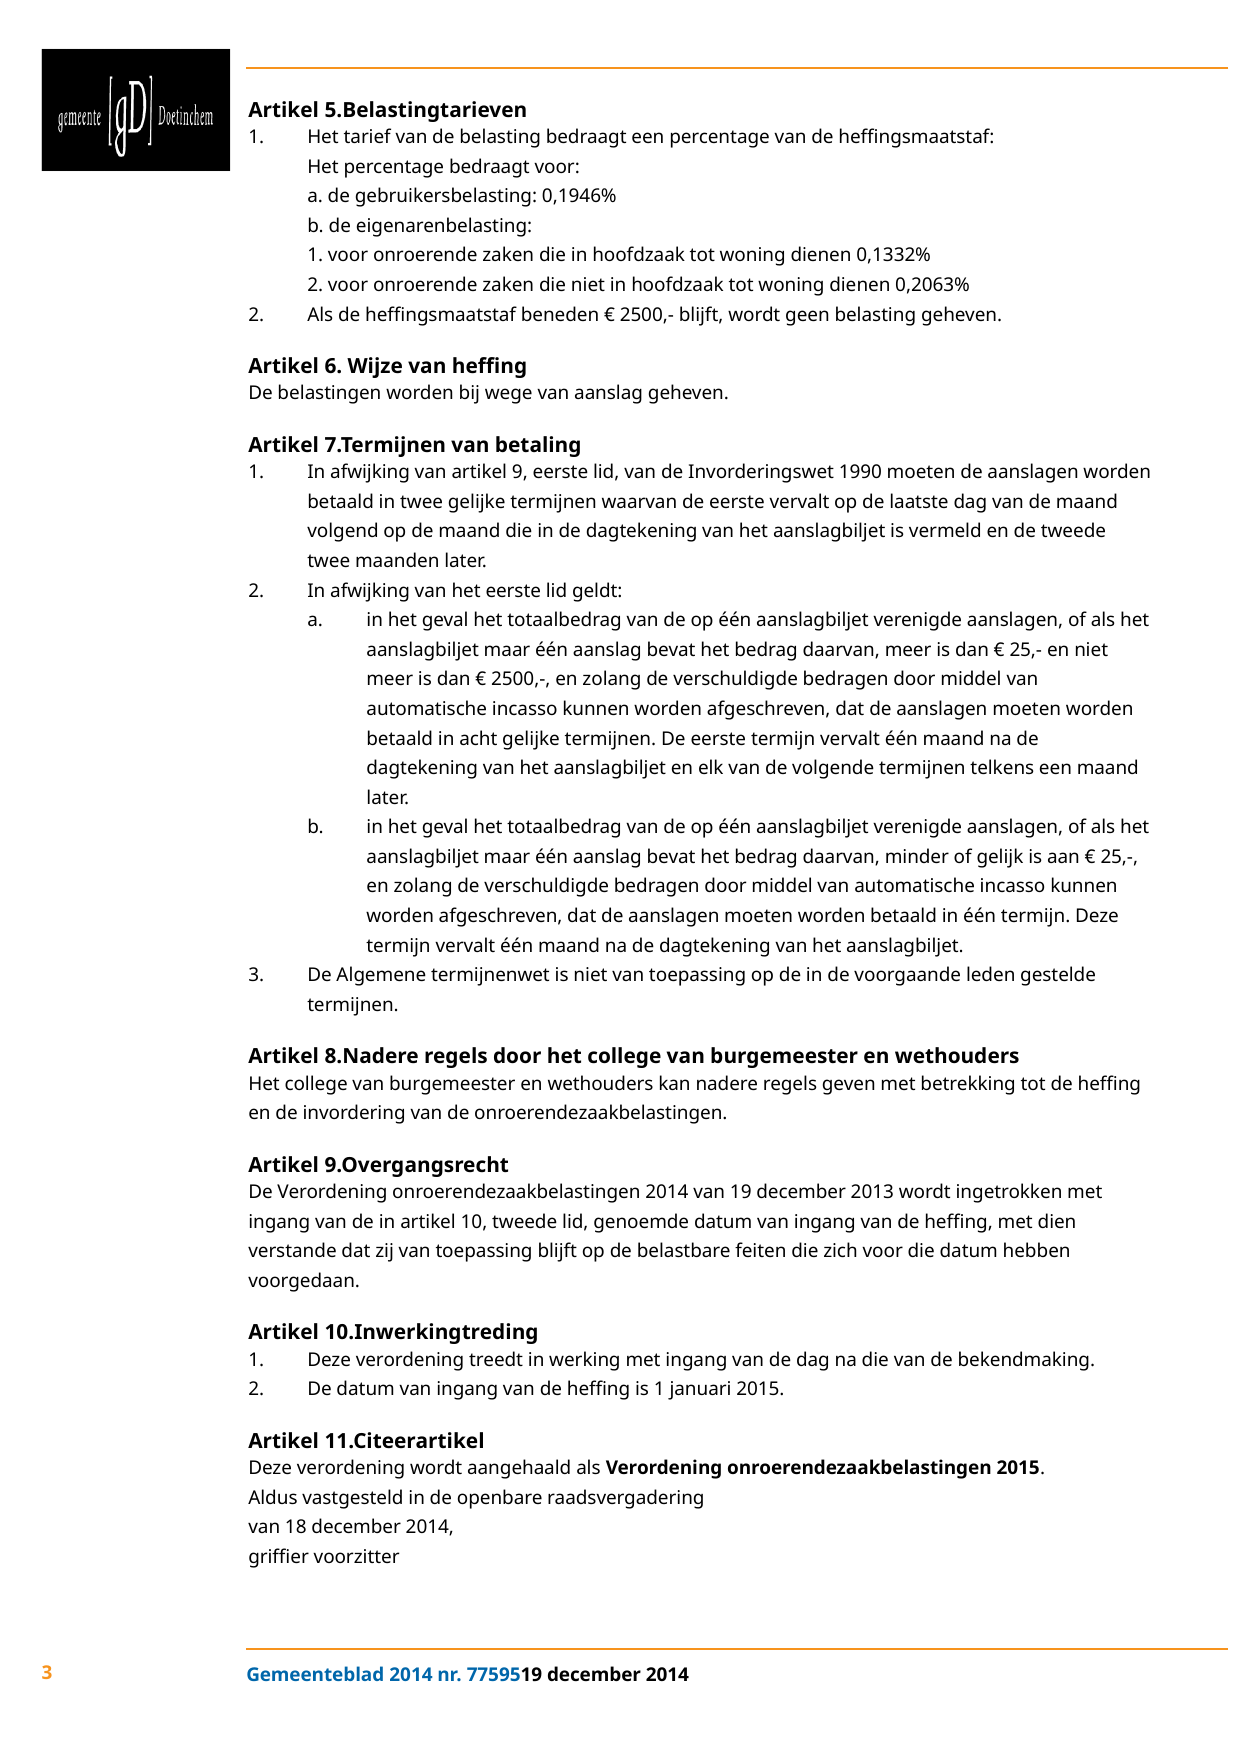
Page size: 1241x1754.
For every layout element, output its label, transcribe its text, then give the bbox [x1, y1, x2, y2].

list 1. voor onroerende zaken die in hoofdzaak tot woning dienen 0,1332% [248, 242, 1152, 267]
text Artikel 6. Wijze van heffing [248, 351, 1152, 379]
text van 18 december 2014, [248, 1513, 1152, 1539]
text Artikel 9.Overgangsrecht [248, 1150, 1152, 1178]
text De belastingen worden bij wege van aanslag geheven. [248, 379, 1152, 405]
list Het percentage bedraagt voor: [248, 153, 1152, 178]
picture [41, 47, 231, 172]
list 2. voor onroerende zaken die niet in hoofdzaak tot woning dienen 0,2063% [248, 271, 1152, 297]
list in het geval het totaalbedrag van de op één aanslagbiljet verenigde aanslagen, of als het aanslagbiljet maar één aanslag bevat het bedrag daarvan, meer is dan € 25,- en niet meer is dan € 2500,-, en zolang de verschuldigde bedragen door middel van automatische incasso kunnen worden afgeschreven, dat de aanslagen moeten worden betaald in acht gelijke termijnen. De eerste termijn vervalt één maand na de dagtekening van het aanslagbiljet en elk van de volgende termijnen telkens een maand later. [307, 606, 1152, 809]
list a. de gebruikersbelasting: 0,1946% [248, 182, 1152, 208]
list Als de heffingsmaatstaf beneden € 2500,- blijft, wordt geen belasting geheven. [248, 301, 1152, 326]
list De datum van ingang van de heffing is 1 januari 2015. [248, 1375, 1152, 1401]
text Artikel 7.Termijnen van betaling [248, 430, 1152, 458]
text Artikel 5.Belastingtarieven [248, 95, 1152, 123]
text griffier voorzitter [248, 1543, 1152, 1569]
text Deze verordening wordt aangehaald als Verordening onroerendezaakbelastingen 2015. [248, 1454, 1152, 1480]
list In afwijking van het eerste lid geldt: [248, 577, 1152, 602]
list in het geval het totaalbedrag van de op één aanslagbiljet verenigde aanslagen, of als het aanslagbiljet maar één aanslag bevat het bedrag daarvan, minder of gelijk is aan € 25,-, en zolang de verschuldigde bedragen door middel van automatische incasso kunnen worden afgeschreven, dat de aanslagen moeten worden betaald in één termijn. Deze termijn vervalt één maand na de dagtekening van het aanslagbiljet. [307, 813, 1152, 957]
list Het tarief van de belasting bedraagt een percentage van de heffingsmaatstaf: [248, 123, 1152, 149]
text Het college van burgemeester en wethouders kan nadere regels geven met betrekking tot de heffing en de invordering van de onroerendezaakbelastingen. [248, 1070, 1152, 1125]
list b. de eigenarenbelasting: [248, 212, 1152, 238]
text Artikel 11.Citeerartikel [248, 1426, 1152, 1454]
text Aldus vastgesteld in de openbare raadsvergadering [248, 1484, 1152, 1509]
list In afwijking van artikel 9, eerste lid, van de Invorderingswet 1990 moeten de aanslagen worden betaald in twee gelijke termijnen waarvan de eerste vervalt op de laatste dag van de maand volgend op de maand die in de dagtekening van het aanslagbiljet is vermeld en de tweede twee maanden later. [248, 458, 1152, 573]
text De Verordening onroerendezaakbelastingen 2014 van 19 december 2013 wordt ingetrokken met ingang van de in artikel 10, tweede lid, genoemde datum van ingang van de heffing, met dien verstande dat zij van toepassing blijft op de belastbare feiten die zich voor die datum hebben voorgedaan. [248, 1178, 1152, 1293]
text Artikel 8.Nadere regels door het college van burgemeester en wethouders [248, 1041, 1152, 1070]
list Deze verordening treedt in werking met ingang van de dag na die van de bekendmaking. [248, 1346, 1152, 1372]
list De Algemene termijnenwet is niet van toepassing op de in de voorgaande leden gestelde termijnen. [248, 961, 1152, 1017]
text Artikel 10.Inwerkingtreding [248, 1317, 1152, 1346]
